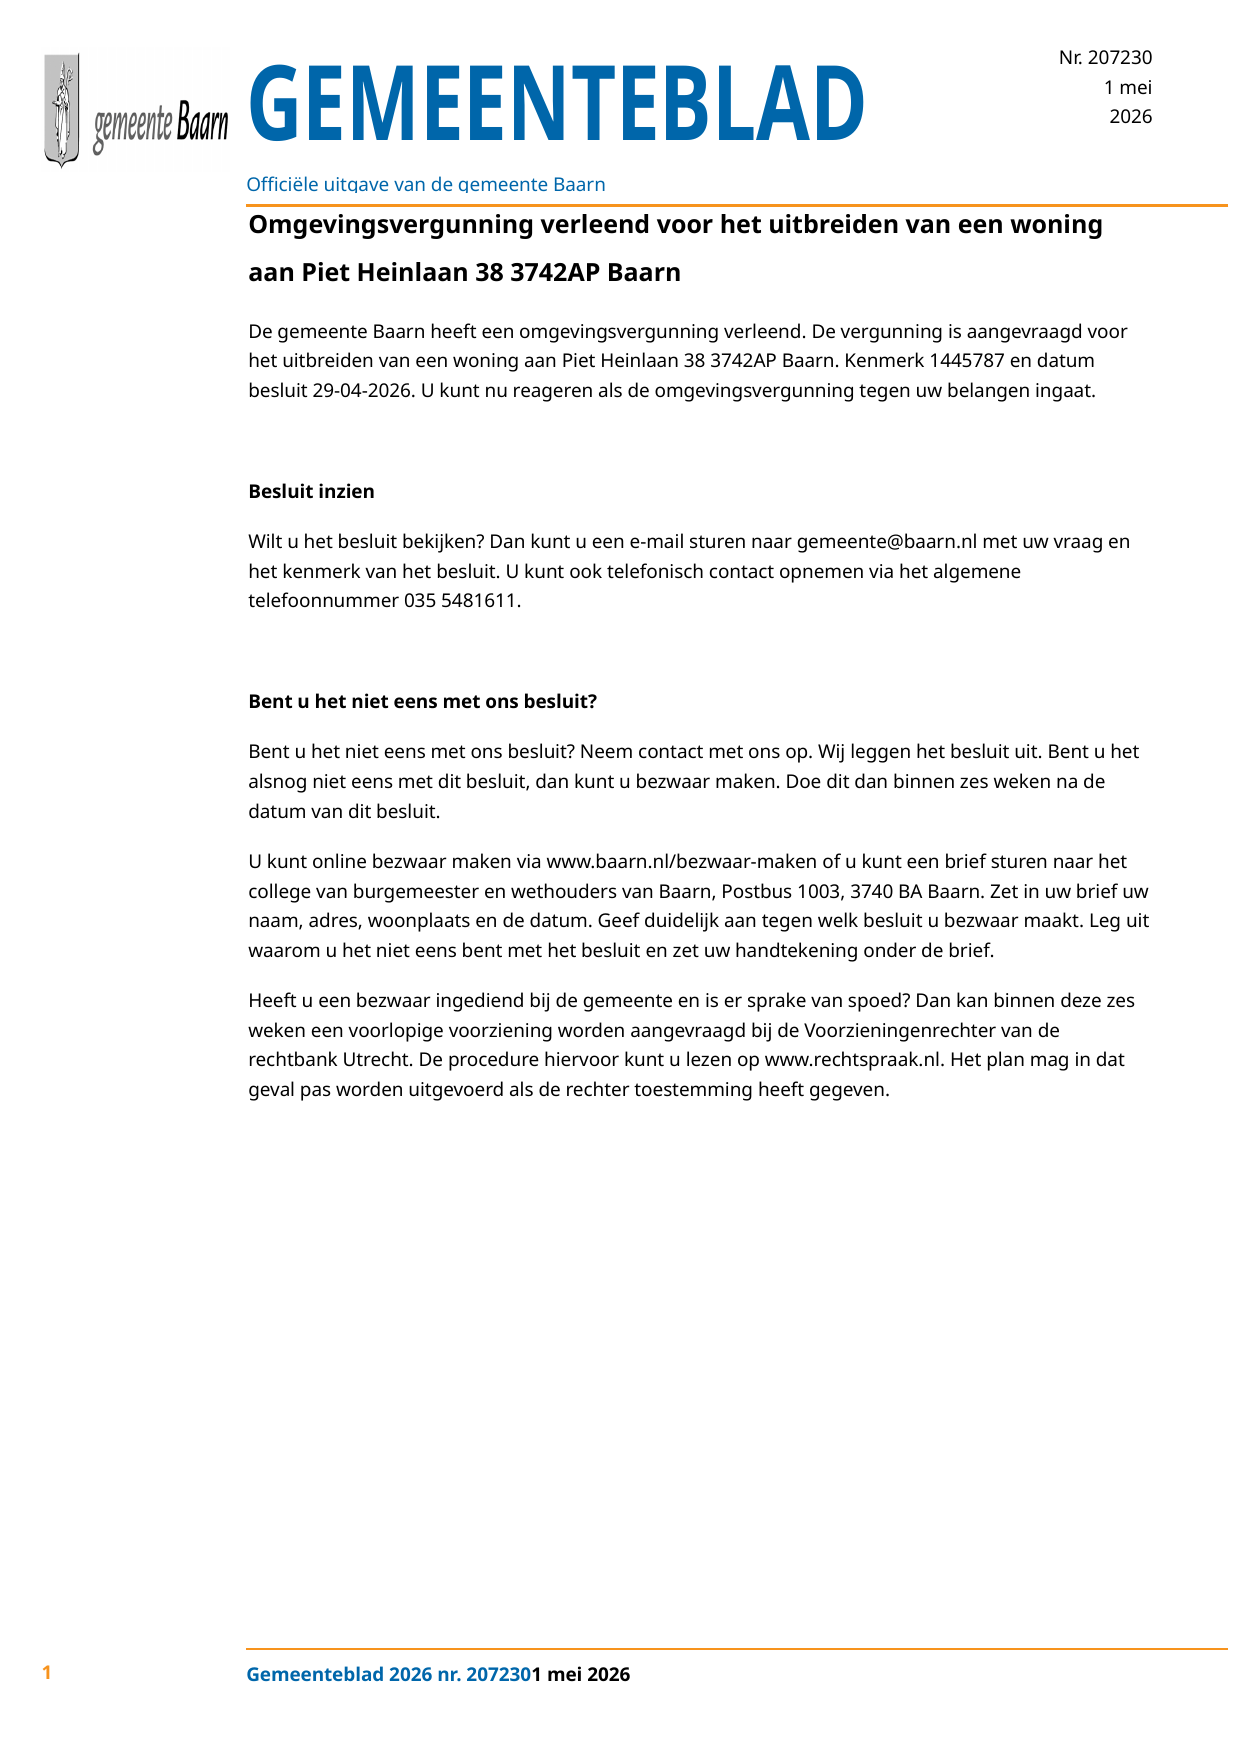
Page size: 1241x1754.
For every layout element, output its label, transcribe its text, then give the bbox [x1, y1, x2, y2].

text Bent u het niet eens met ons besluit? Neem contact met ons op. Wij leggen het besluit uit. Bent u het alsnog niet eens met dit besluit, dan kunt u bezwaar maken. Doe dit dan binnen zes weken na de datum van dit besluit. [248, 739, 1152, 824]
text Besluit inzien [248, 478, 1152, 504]
text Omgevingsvergunning verleend voor het uitbreiden van een woning aan Piet Heinlaan 38 3742AP Baarn [248, 207, 1152, 288]
text Bent u het niet eens met ons besluit? [248, 688, 1152, 714]
text Wilt u het besluit bekijken? Dan kunt u een e-mail sturen naar gemeente@baarn.nl met uw vraag en het kenmerk van het besluit. U kunt ook telefonisch contact opnemen via het algemene telefoonnummer 035 5481611. [248, 528, 1152, 613]
picture [41, 47, 231, 172]
text Heeft u een bezwaar ingediend bij de gemeente en is er sprake van spoed? Dan kan binnen deze zes weken een voorlopige voorziening worden aangevraagd bij de Voorzieningenrechter van de rechtbank Utrecht. De procedure hiervoor kunt u lezen op www.rechtspraak.nl. Het plan mag in dat geval pas worden uitgevoerd als de rechter toestemming heeft gegeven. [248, 987, 1152, 1102]
text De gemeente Baarn heeft een omgevingsvergunning verleend. De vergunning is aangevraagd voor het uitbreiden van een woning aan Piet Heinlaan 38 3742AP Baarn. Kenmerk 1445787 en datum besluit 29-04-2026. U kunt nu reageren als de omgevingsvergunning tegen uw belangen ingaat. [248, 318, 1152, 403]
text U kunt online bezwaar maken via www.baarn.nl/bezwaar-maken of u kunt een brief sturen naar het college van burgemeester en wethouders van Baarn, Postbus 1003, 3740 BA Baarn. Zet in uw brief uw naam, adres, woonplaats en de datum. Geef duidelijk aan tegen welk besluit u bezwaar maakt. Leg uit waarom u het niet eens bent met het besluit en zet uw handtekening onder de brief. [248, 848, 1152, 963]
